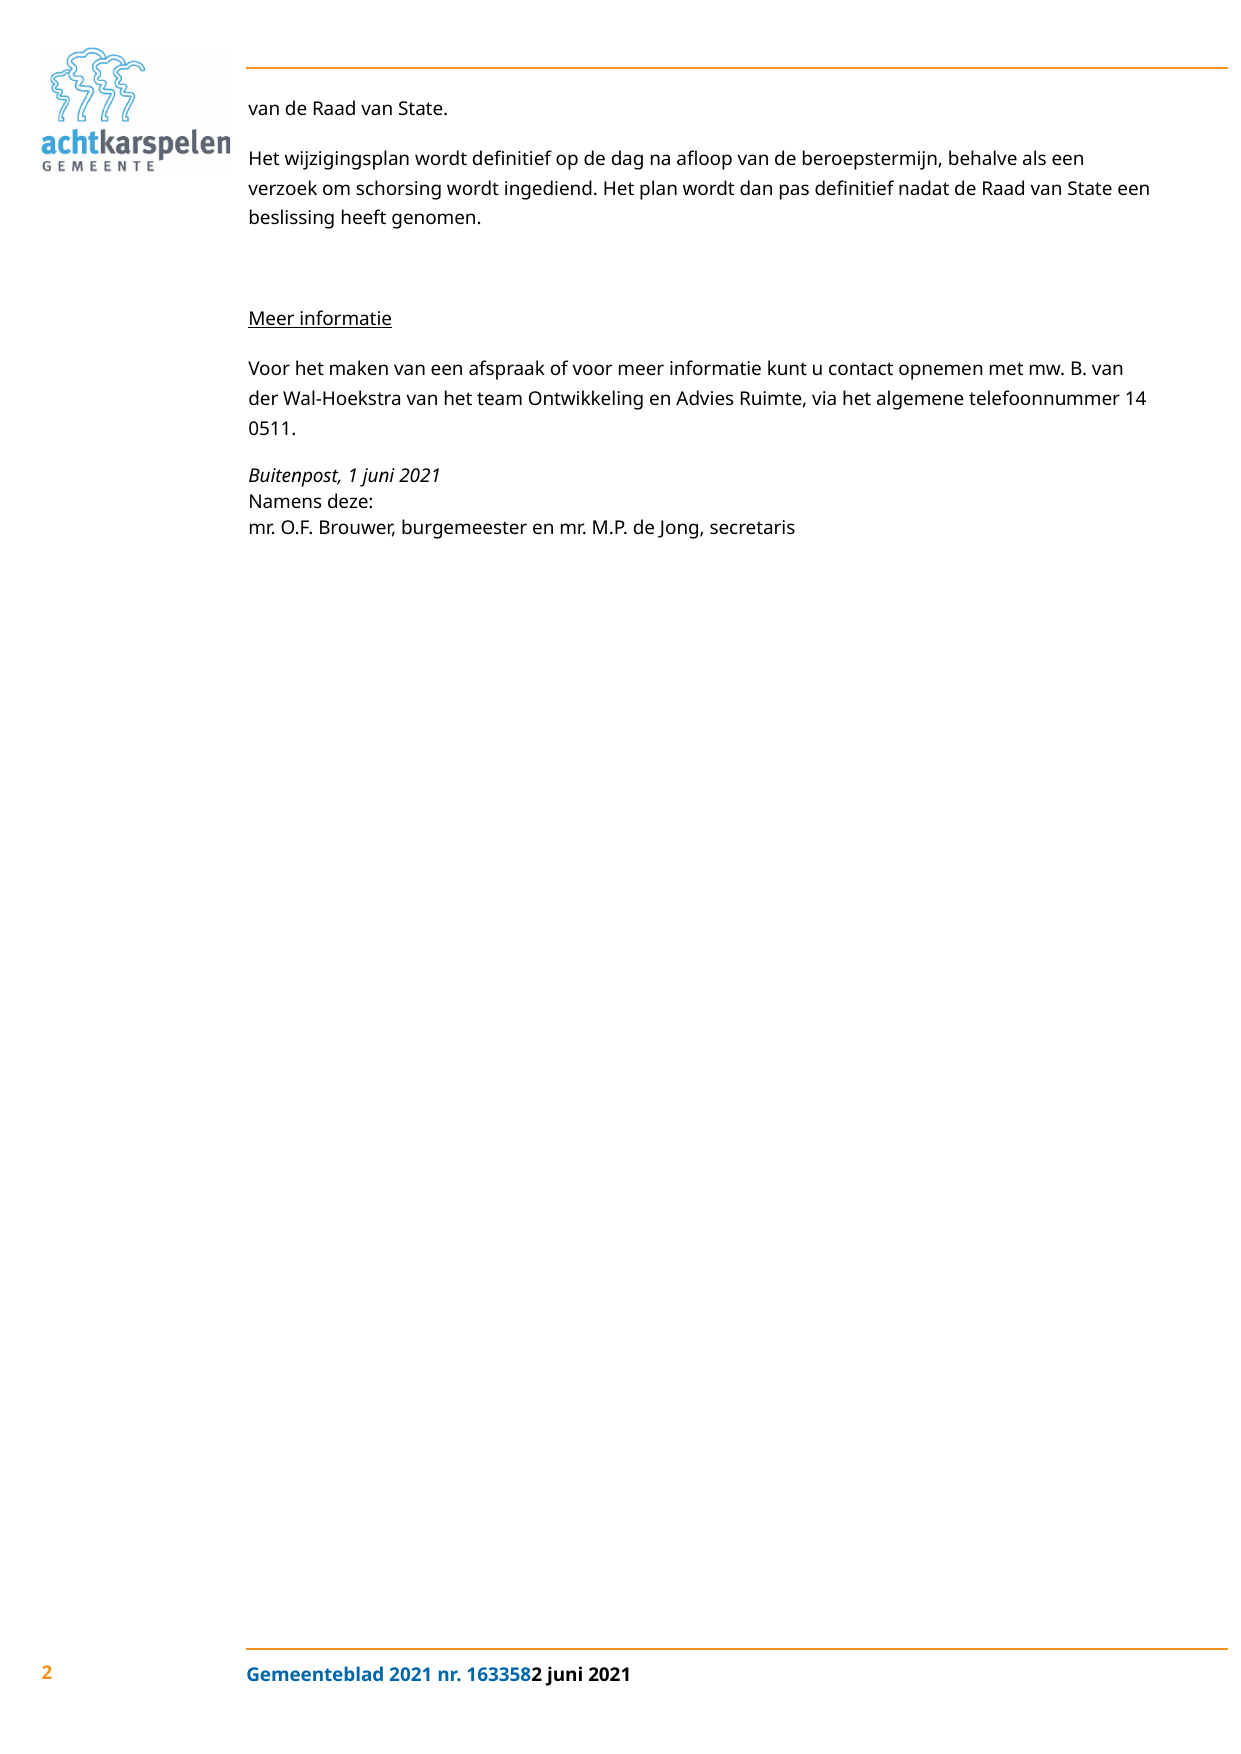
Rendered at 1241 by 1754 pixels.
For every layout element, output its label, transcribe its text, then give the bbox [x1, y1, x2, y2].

text van de Raad van State. [248, 95, 1152, 121]
text Het wijzigingsplan wordt definitief op de dag na afloop van de beroepstermijn, behalve als een verzoek om schorsing wordt ingediend. Het plan wordt dan pas definitief nadat de Raad van State een beslissing heeft genomen. [248, 145, 1152, 230]
text Meer informatie [248, 305, 1152, 331]
picture [41, 47, 231, 172]
text Voor het maken van een afspraak of voor meer informatie kunt u contact opnemen met mw. B. van der Wal-Hoekstra van het team Ontwikkeling en Advies Ruimte, via het algemene telefoonnummer 14 0511. [248, 356, 1152, 441]
text Buitenpost, 1 juni 2021 [248, 463, 1152, 488]
text Namens deze: [248, 488, 1152, 514]
text mr. O.F. Brouwer, burgemeester en mr. M.P. de Jong, secretaris [248, 514, 1152, 540]
